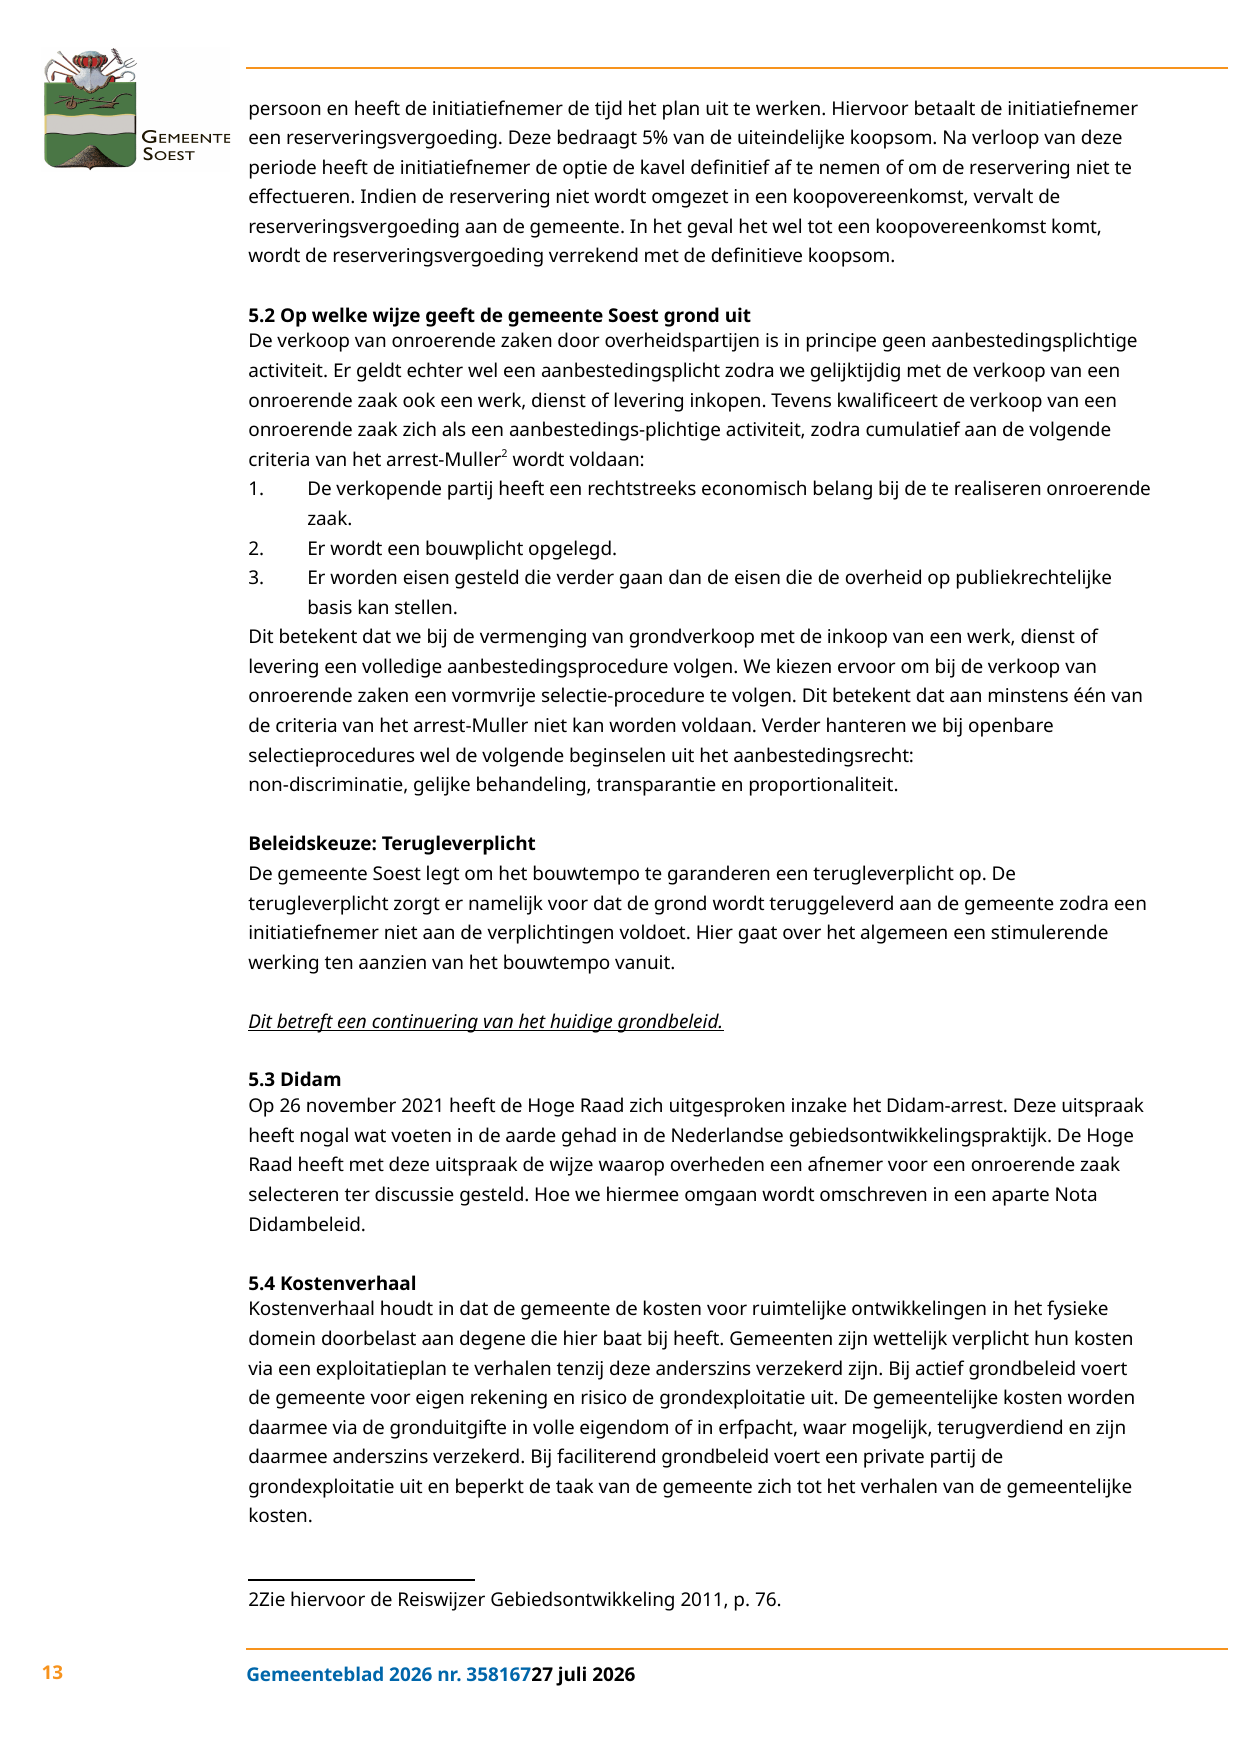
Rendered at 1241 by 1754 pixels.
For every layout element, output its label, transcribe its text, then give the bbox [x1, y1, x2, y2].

list Er worden eisen gesteld die verder gaan dan de eisen die de overheid op publiekrechtelijke basis kan stellen. [248, 564, 1152, 619]
table_header Beleidskeuze: Terugleverplicht De gemeente Soest legt om het bouwtempo te garanderen een terugleverplicht op. De terugleverplicht zorgt er namelijk voor dat de grond wordt teruggeleverd aan de gemeente zodra een initiatiefnemer niet aan de verplichtingen voldoet. Hier gaat over het algemeen een stimulerende werking ten aanzien van het bouwtempo vanuit. Dit betreft een continuering van het huidige grondbeleid. [248, 831, 1152, 1034]
text persoon en heeft de initiatiefnemer de tijd het plan uit te werken. Hiervoor betaalt de initiatiefnemer een reserveringsvergoeding. Deze bedraagt 5% van de uiteindelijke koopsom. Na verloop van deze periode heeft de initiatiefnemer de optie de kavel definitief af te nemen of om de reservering niet te effectueren. Indien de reservering niet wordt omgezet in een koopovereenkomst, vervalt de reserveringsvergoeding aan de gemeente. In het geval het wel tot een koopovereenkomst komt, wordt de reserveringsvergoeding verrekend met de definitieve koopsom. [248, 95, 1152, 268]
text De verkoop van onroerende zaken door overheidspartijen is in principe geen aanbestedingsplichtige activiteit. Er geldt echter wel een aanbestedingsplicht zodra we gelijktijdig met de verkoop van een onroerende zaak ook een werk, dienst of levering inkopen. Tevens kwalificeert de verkoop van een onroerende zaak zich als een aanbestedings-plichtige activiteit, zodra cumulatief aan de volgende criteria van het arrest-Muller wordt voldaan: [248, 328, 1152, 472]
text 5.2 Op welke wijze geeft de gemeente Soest grond uit [248, 302, 1152, 328]
text 5.4 Kostenverhaal [248, 1270, 1152, 1296]
list Er wordt een bouwplicht opgelegd. [248, 535, 1152, 560]
text Zie hiervoor de Reiswijzer Gebiedsontwikkeling 2011, p. 76. [248, 1586, 1152, 1612]
picture [41, 47, 231, 172]
text Kostenverhaal houdt in dat de gemeente de kosten voor ruimtelijke ontwikkelingen in het fysieke domein doorbelast aan degene die hier baat bij heeft. Gemeenten zijn wettelijk verplicht hun kosten via een exploitatieplan te verhalen tenzij deze anderszins verzekerd zijn. Bij actief grondbeleid voert de gemeente voor eigen rekening en risico de grondexploitatie uit. De gemeentelijke kosten worden daarmee via de gronduitgifte in volle eigendom of in erfpacht, waar mogelijk, terugverdiend en zijn daarmee anderszins verzekerd. Bij faciliterend grondbeleid voert een private partij de grondexploitatie uit en beperkt de taak van de gemeente zich tot het verhalen van de gemeentelijke kosten. [248, 1296, 1152, 1528]
text Op 26 november 2021 heeft de Hoge Raad zich uitgesproken inzake het Didam-arrest. Deze uitspraak heeft nogal wat voeten in de aarde gehad in de Nederlandse gebiedsontwikkelingspraktijk. De Hoge Raad heeft met deze uitspraak de wijze waarop overheden een afnemer voor een onroerende zaak selecteren ter discussie gesteld. Hoe we hiermee omgaan wordt omschreven in een aparte Nota Didambeleid. [248, 1092, 1152, 1236]
list De verkopende partij heeft een rechtstreeks economisch belang bij de te realiseren onroerende zaak. [248, 476, 1152, 531]
text Dit betekent dat we bij de vermenging van grondverkoop met de inkoop van een werk, dienst of levering een volledige aanbestedingsprocedure volgen. We kiezen ervoor om bij de verkoop van onroerende zaken een vormvrije selectie-procedure te volgen. Dit betekent dat aan minstens één van de criteria van het arrest-Muller niet kan worden voldaan. Verder hanteren we bij openbare selectieprocedures wel de volgende beginselen uit het aanbestedingsrecht: [248, 623, 1152, 767]
text non-discriminatie, gelijke behandeling, transparantie en proportionaliteit. [248, 771, 1152, 797]
text 5.3 Didam [248, 1067, 1152, 1092]
